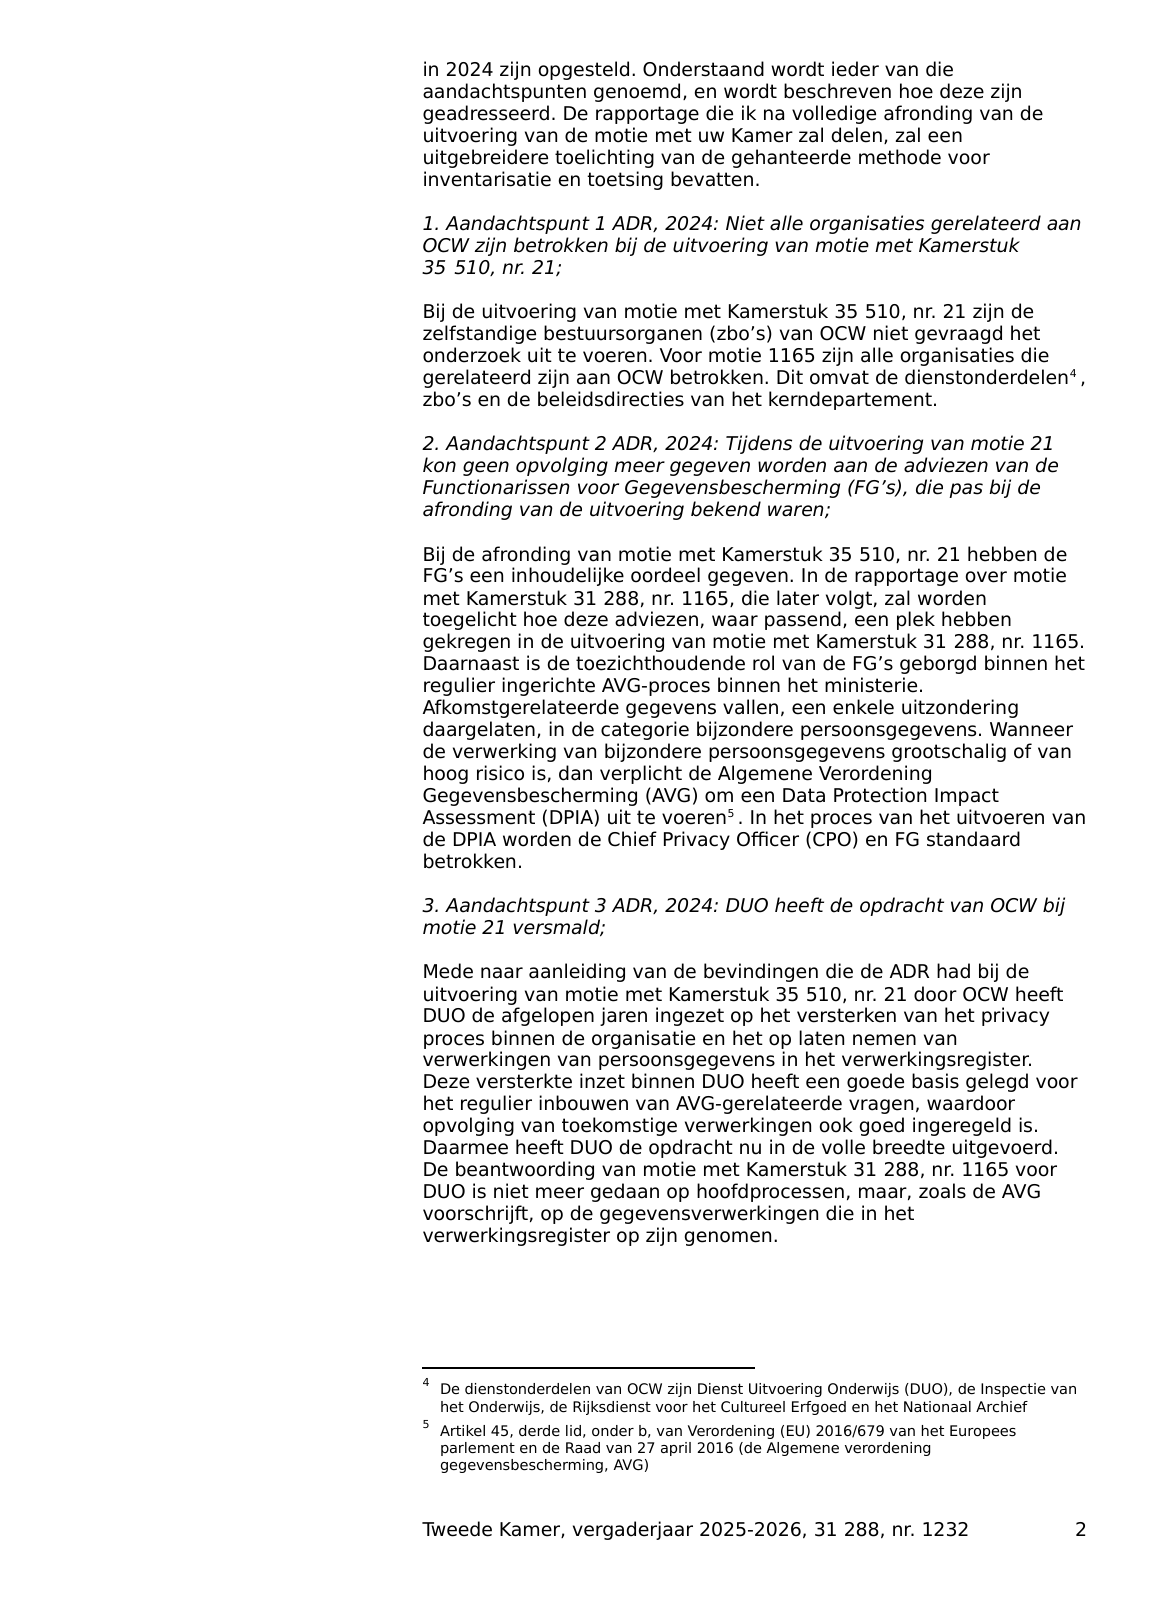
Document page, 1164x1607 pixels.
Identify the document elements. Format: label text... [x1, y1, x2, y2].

text in 2024 zijn opgesteld. Onderstaand wordt ieder van die aandachtspunten genoemd, en wordt beschreven hoe deze zijn geadresseerd. De rapportage die ik na volledige afronding van de uitvoering van de motie met uw Kamer zal delen, zal een uitgebreidere toelichting van de gehanteerde methode voor inventarisatie en toetsing bevatten. [422, 59, 1087, 191]
text Bij de afronding van motie met Kamerstuk 35 510, nr. 21 hebben de FG’s een inhoudelijke oordeel gegeven. In de rapportage over motie met Kamerstuk 31 288, nr. 1165, die later volgt, zal worden toegelicht hoe deze adviezen, waar passend, een plek hebben gekregen in de uitvoering van motie met Kamerstuk 31 288, nr. 1165. Daarnaast is de toezichthoudende rol van de FG’s geborgd binnen het regulier ingerichte AVG-proces binnen het ministerie. Afkomstgerelateerde gegevens vallen, een enkele uitzondering daargelaten, in de categorie bijzondere persoonsgegevens. Wanneer de verwerking van bijzondere persoonsgegevens grootschalig of van hoog risico is, dan verplicht de Algemene Verordening Gegevensbescherming (AVG) om een Data Protection Impact Assessment (DPIA) uit te voeren. In het proces van het uitvoeren van de DPIA worden de Chief Privacy Officer (CPO) en FG standaard betrokken. [422, 543, 1087, 873]
text Bij de uitvoering van motie met Kamerstuk 35 510, nr. 21 zijn de zelfstandige bestuursorganen (zbo’s) van OCW niet gevraagd het onderzoek uit te voeren. Voor motie 1165 zijn alle organisaties die gerelateerd zijn aan OCW betrokken. Dit omvat de dienstonderdelen, zbo’s en de beleidsdirecties van het kerndepartement. [422, 301, 1087, 411]
text Artikel 45, derde lid, onder b, van Verordening (EU) 2016/679 van het Europees parlement en de Raad van 27 april 2016 (de Algemene verordening gegevensbescherming, AVG) [422, 1418, 1087, 1474]
subtitle 2. Aandachtspunt 2 ADR, 2024: Tijdens de uitvoering van motie 21 kon geen opvolging meer gegeven worden aan de adviezen van de Functionarissen voor Gegevensbescherming (FG’s), die pas bij de afronding van de uitvoering bekend waren; [422, 433, 1087, 521]
subtitle 3. Aandachtspunt 3 ADR, 2024: DUO heeft de opdracht van OCW bij motie 21 versmald; [422, 895, 1087, 939]
subtitle 1. Aandachtspunt 1 ADR, 2024: Niet alle organisaties gerelateerd aan OCW zijn betrokken bij de uitvoering van motie met Kamerstuk 35 510, nr. 21; [422, 213, 1087, 279]
text Mede naar aanleiding van de bevindingen die de ADR had bij de uitvoering van motie met Kamerstuk 35 510, nr. 21 door OCW heeft DUO de afgelopen jaren ingezet op het versterken van het privacy proces binnen de organisatie en het op laten nemen van verwerkingen van persoonsgegevens in het verwerkingsregister. Deze versterkte inzet binnen DUO heeft een goede basis gelegd voor het regulier inbouwen van AVG-gerelateerde vragen, waardoor opvolging van toekomstige verwerkingen ook goed ingeregeld is. Daarmee heeft DUO de opdracht nu in de volle breedte uitgevoerd. De beantwoording van motie met Kamerstuk 31 288, nr. 1165 voor DUO is niet meer gedaan op hoofdprocessen, maar, zoals de AVG voorschrijft, op de gegevensverwerkingen die in het verwerkingsregister op zijn genomen. [422, 961, 1087, 1247]
text De dienstonderdelen van OCW zijn Dienst Uitvoering Onderwijs (DUO), de Inspectie van het Onderwijs, de Rijksdienst voor het Cultureel Erfgoed en het Nationaal Archief [422, 1377, 1087, 1416]
